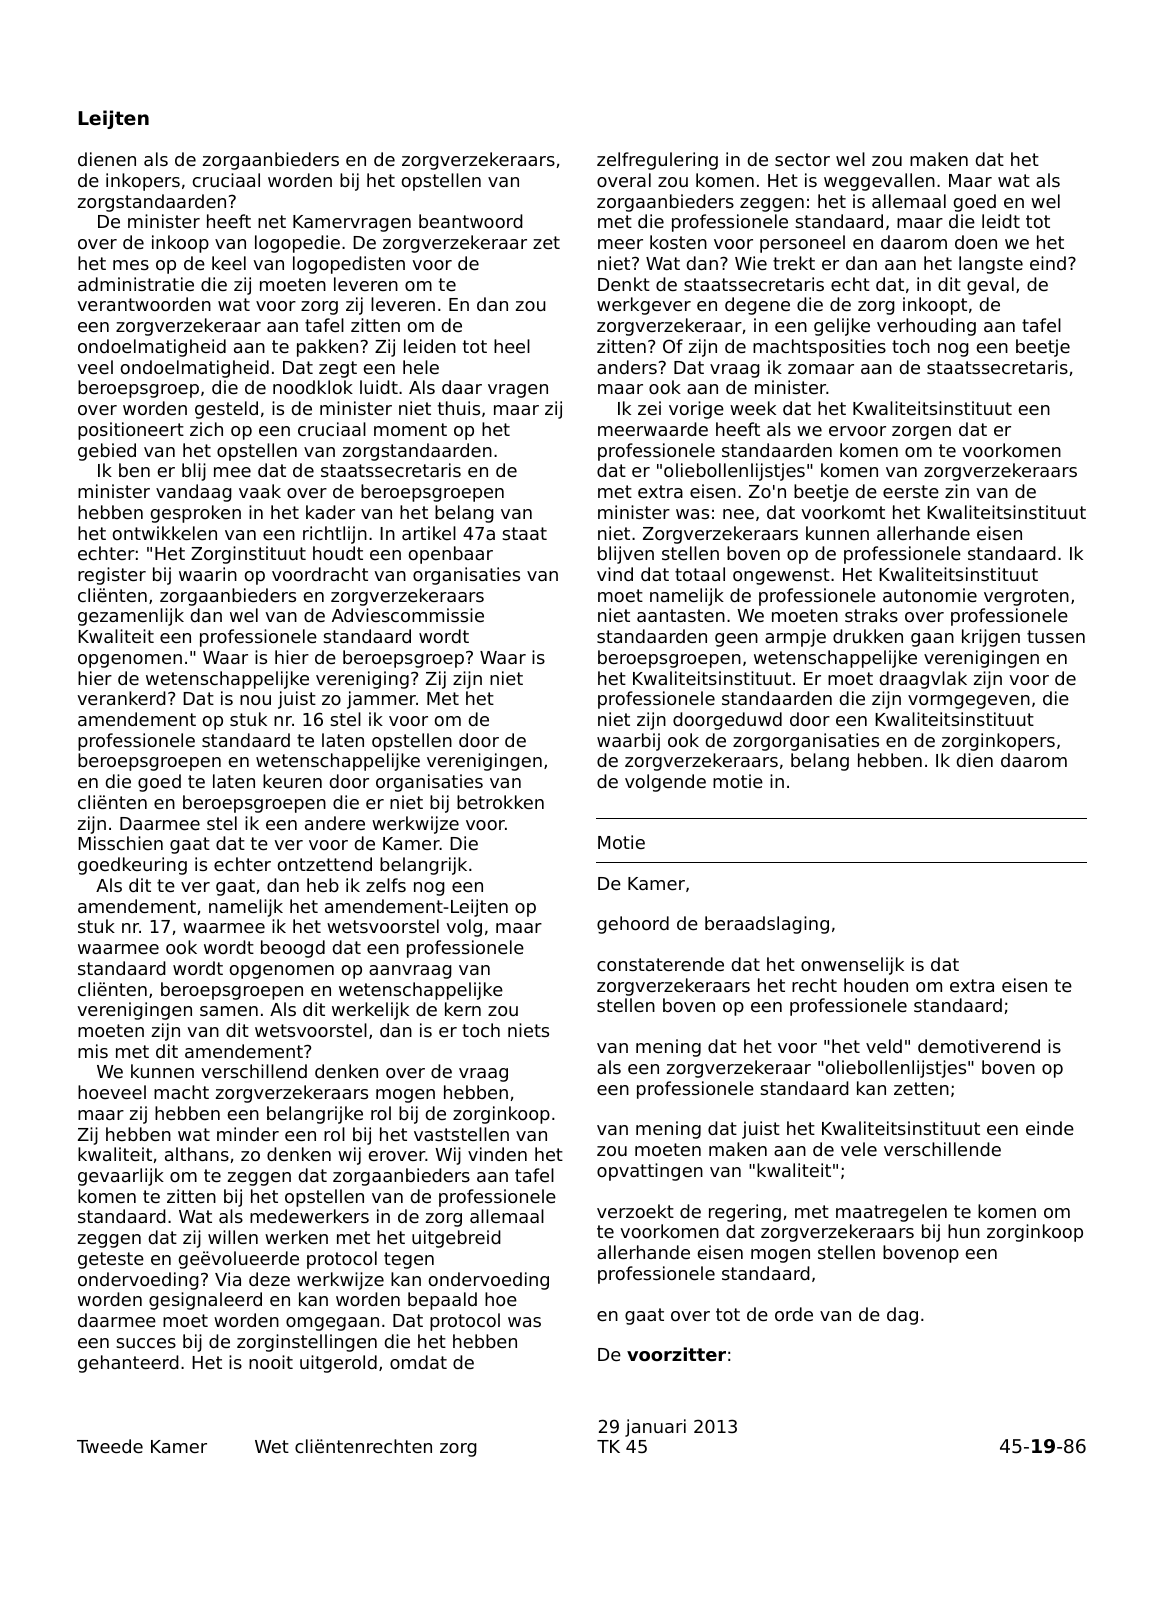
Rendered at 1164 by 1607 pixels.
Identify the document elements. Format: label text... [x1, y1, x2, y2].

text van mening dat juist het Kwaliteitsinstituut een einde zou moeten maken aan de vele verschillende opvattingen van "kwaliteit"; [596, 1119, 1087, 1181]
text De Kamer, [596, 873, 1087, 894]
text Motie [596, 833, 1087, 853]
text verzoekt de regering, met maatregelen te komen om te voorkomen dat zorgverzekeraars bij hun zorginkoop allerhande eisen mogen stellen bovenop een professionele standaard, [596, 1201, 1087, 1284]
text Als dit te ver gaat, dan heb ik zelfs nog een amendement, namelijk het amendement-Leijten op stuk nr. 17, waarmee ik het wetsvoorstel volg, maar waarmee ook wordt beoogd dat een professionele standaard wordt opgenomen op aanvraag van cliënten, beroepsgroepen en wetenschappelijke verenigingen samen. Als dit werkelijk de kern zou moeten zijn van dit wetsvoorstel, dan is er toch niets mis met dit amendement? [77, 876, 567, 1062]
text zelfregulering in de sector wel zou maken dat het overal zou komen. Het is weggevallen. Maar wat als zorgaanbieders zeggen: het is allemaal goed en wel met die professionele standaard, maar die leidt tot meer kosten voor personeel en daarom doen we het niet? Wat dan? Wie trekt er dan aan het langste eind? Denkt de staatssecretaris echt dat, in dit geval, de werkgever en degene die de zorg inkoopt, de zorgverzekeraar, in een gelijke verhouding aan tafel zitten? Of zijn de machtsposities toch nog een beetje anders? Dat vraag ik zomaar aan de staatssecretaris, maar ook aan de minister. [596, 150, 1087, 399]
text De minister heeft net Kamervragen beantwoord over de inkoop van logopedie. De zorgverzekeraar zet het mes op de keel van logopedisten voor de administratie die zij moeten leveren om te verantwoorden wat voor zorg zij leveren. En dan zou een zorgverzekeraar aan tafel zitten om de ondoelmatigheid aan te pakken? Zij leiden tot heel veel ondoelmatigheid. Dat zegt een hele beroepsgroep, die de noodklok luidt. Als daar vragen over worden gesteld, is de minister niet thuis, maar zij positioneert zich op een cruciaal moment op het gebied van het opstellen van zorgstandaarden. [77, 212, 567, 461]
text constaterende dat het onwenselijk is dat zorgverzekeraars het recht houden om extra eisen te stellen boven op een professionele standaard; [596, 955, 1087, 1017]
text We kunnen verschillend denken over de vraag hoeveel macht zorgverzekeraars mogen hebben, maar zij hebben een belangrijke rol bij de zorginkoop. Zij hebben wat minder een rol bij het vaststellen van kwaliteit, althans, zo denken wij erover. Wij vinden het gevaarlijk om te zeggen dat zorgaanbieders aan tafel komen te zitten bij het opstellen van de professionele standaard. Wat als medewerkers in de zorg allemaal zeggen dat zij willen werken met het uitgebreid geteste en geëvolueerde protocol tegen ondervoeding? Via deze werkwijze kan ondervoeding worden gesignaleerd en kan worden bepaald hoe daarmee moet worden omgegaan. Dat protocol was een succes bij de zorginstellingen die het hebben gehanteerd. Het is nooit uitgerold, omdat de [77, 1062, 567, 1373]
text Ik ben er blij mee dat de staatssecretaris en de minister vandaag vaak over de beroepsgroepen hebben gesproken in het kader van het belang van het ontwikkelen van een richtlijn. In artikel 47a staat echter: "Het Zorginstituut houdt een openbaar register bij waarin op voordracht van organisaties van cliënten, zorgaanbieders en zorgverzekeraars gezamenlijk dan wel van de Adviescommissie Kwaliteit een professionele standaard wordt opgenomen." Waar is hier de beroepsgroep? Waar is hier de wetenschappelijke vereniging? Zij zijn niet verankerd? Dat is nou juist zo jammer. Met het amendement op stuk nr. 16 stel ik voor om de professionele standaard te laten opstellen door de beroepsgroepen en wetenschappelijke verenigingen, en die goed te laten keuren door organisaties van cliënten en beroepsgroepen die er niet bij betrokken zijn. Daarmee stel ik een andere werkwijze voor. Misschien gaat dat te ver voor de Kamer. Die goedkeuring is echter ontzettend belangrijk. [77, 461, 567, 876]
text dienen als de zorgaanbieders en de zorgverzekeraars, de inkopers, cruciaal worden bij het opstellen van zorgstandaarden? [77, 150, 567, 212]
text en gaat over tot de orde van de dag. [596, 1304, 1087, 1325]
text De voorzitter: [596, 1345, 1087, 1366]
text Ik zei vorige week dat het Kwaliteitsinstituut een meerwaarde heeft als we ervoor zorgen dat er professionele standaarden komen om te voorkomen dat er "oliebollenlijstjes" komen van zorgverzekeraars met extra eisen. Zo'n beetje de eerste zin van de minister was: nee, dat voorkomt het Kwaliteitsinstituut niet. Zorgverzekeraars kunnen allerhande eisen blijven stellen boven op de professionele standaard. Ik vind dat totaal ongewenst. Het Kwaliteitsinstituut moet namelijk de professionele autonomie vergroten, niet aantasten. We moeten straks over professionele standaarden geen armpje drukken gaan krijgen tussen beroepsgroepen, wetenschappelijke verenigingen en het Kwaliteitsinstituut. Er moet draagvlak zijn voor de professionele standaarden die zijn vormgegeven, die niet zijn doorgeduwd door een Kwaliteitsinstituut waarbij ook de zorgorganisaties en de zorginkopers, de zorgverzekeraars, belang hebben. Ik dien daarom de volgende motie in. [596, 399, 1087, 793]
text van mening dat het voor "het veld" demotiverend is als een zorgverzekeraar "oliebollenlijstjes" boven op een professionele standaard kan zetten; [596, 1037, 1087, 1099]
text gehoord de beraadslaging, [596, 914, 1087, 935]
